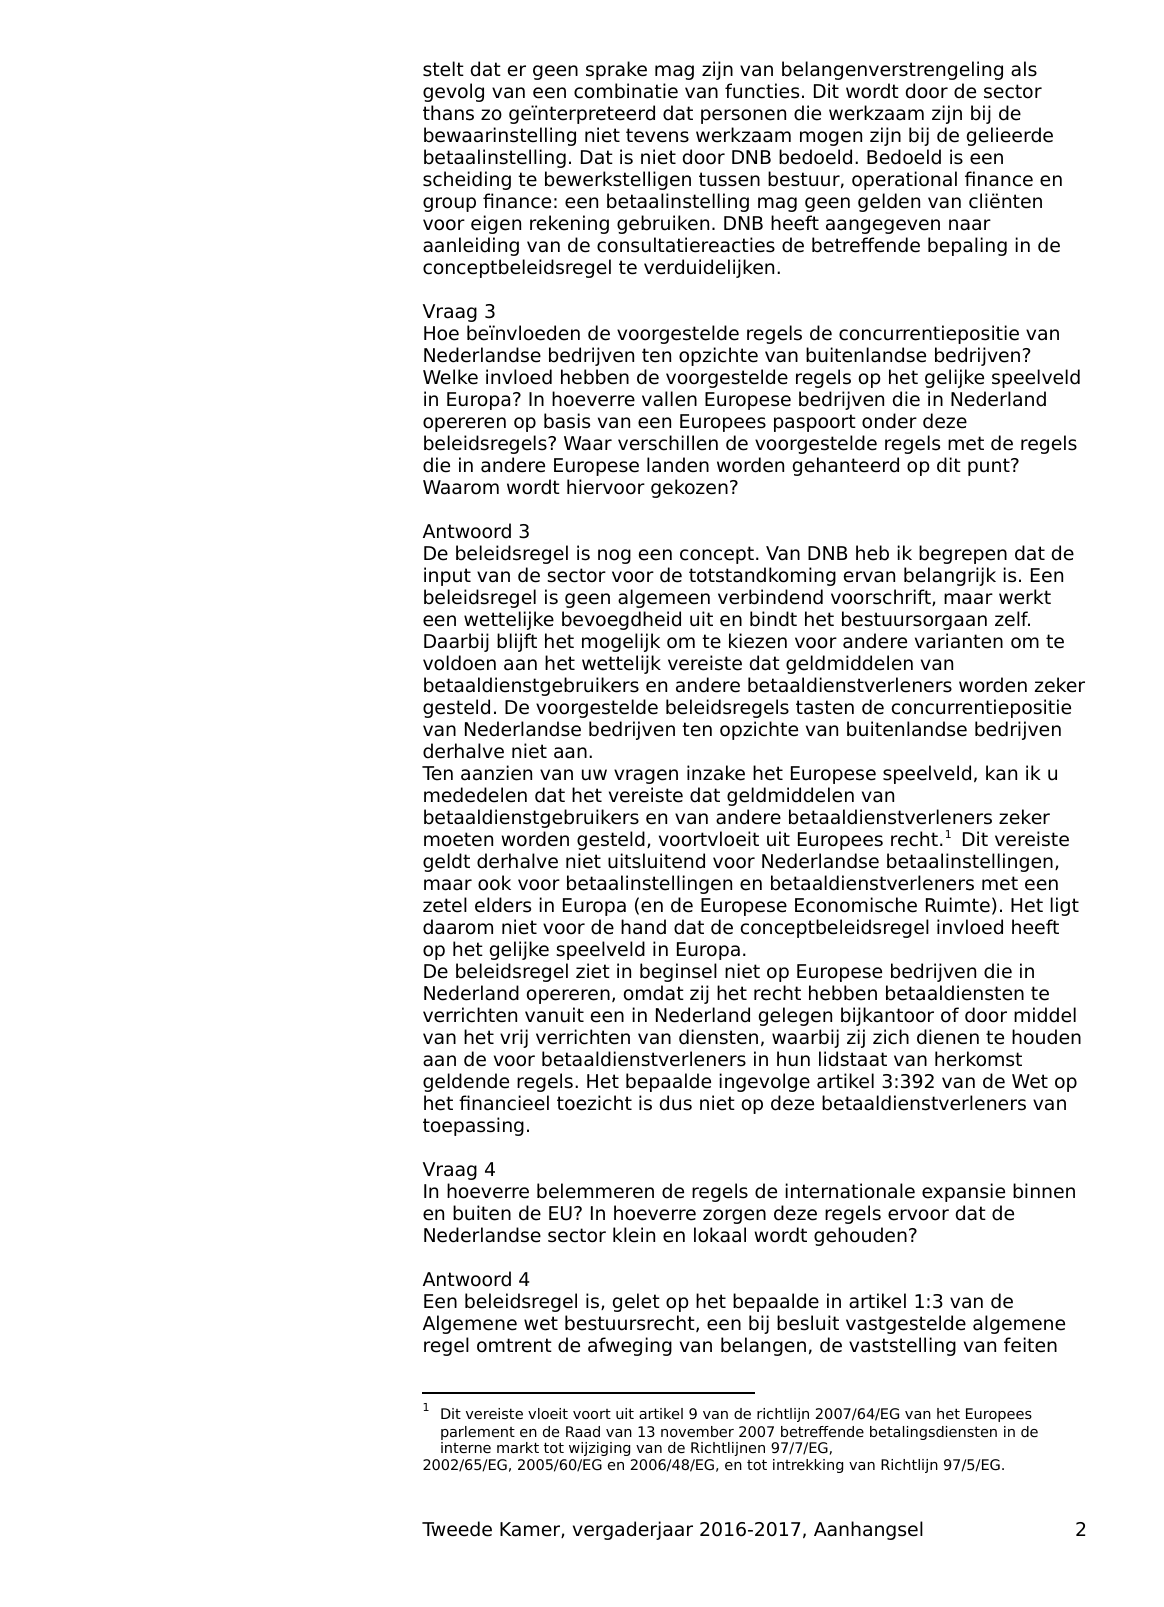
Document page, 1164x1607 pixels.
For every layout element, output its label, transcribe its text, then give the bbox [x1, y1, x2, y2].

text Vraag 3 [422, 301, 1087, 323]
text Vraag 4 [422, 1159, 1087, 1181]
text Antwoord 3 [422, 521, 1087, 543]
text Ten aanzien van uw vragen inzake het Europese speelveld, kan ik u mededelen dat het vereiste dat geldmiddelen van betaaldienstgebruikers en van andere betaaldienstverleners zeker moeten worden gesteld, voortvloeit uit Europees recht. Dit vereiste geldt derhalve niet uitsluitend voor Nederlandse betaalinstellingen, maar ook voor betaalinstellingen en betaaldienstverleners met een zetel elders in Europa (en de Europese Economische Ruimte). Het ligt daarom niet voor de hand dat de conceptbeleidsregel invloed heeft op het gelijke speelveld in Europa. [422, 763, 1087, 961]
text De beleidsregel ziet in beginsel niet op Europese bedrijven die in Nederland opereren, omdat zij het recht hebben betaaldiensten te verrichten vanuit een in Nederland gelegen bijkantoor of door middel van het vrij verrichten van diensten, waarbij zij zich dienen te houden aan de voor betaaldienstverleners in hun lidstaat van herkomst geldende regels. Het bepaalde ingevolge artikel 3:392 van de Wet op het financieel toezicht is dus niet op deze betaaldienstverleners van toepassing. [422, 961, 1087, 1136]
text Antwoord 4 [422, 1269, 1087, 1291]
text Dit vereiste vloeit voort uit artikel 9 van de richtlijn 2007/64/EG van het Europees parlement en de Raad van 13 november 2007 betreffende betalingsdiensten in de interne markt tot wijziging van de Richtlijnen 97/7/EG, [422, 1402, 1087, 1457]
text De beleidsregel is nog een concept. Van DNB heb ik begrepen dat de input van de sector voor de totstandkoming ervan belangrijk is. Een beleidsregel is geen algemeen verbindend voorschrift, maar werkt een wettelijke bevoegdheid uit en bindt het bestuursorgaan zelf. Daarbij blijft het mogelijk om te kiezen voor andere varianten om te voldoen aan het wettelijk vereiste dat geldmiddelen van betaaldienstgebruikers en andere betaaldienstverleners worden zeker gesteld. De voorgestelde beleidsregels tasten de concurrentiepositie van Nederlandse bedrijven ten opzichte van buitenlandse bedrijven derhalve niet aan. [422, 543, 1087, 763]
text stelt dat er geen sprake mag zijn van belangenverstrengeling als gevolg van een combinatie van functies. Dit wordt door de sector thans zo geïnterpreteerd dat personen die werkzaam zijn bij de bewaarinstelling niet tevens werkzaam mogen zijn bij de gelieerde betaalinstelling. Dat is niet door DNB bedoeld. Bedoeld is een scheiding te bewerkstelligen tussen bestuur, operational finance en group finance: een betaalinstelling mag geen gelden van cliënten voor eigen rekening gebruiken. DNB heeft aangegeven naar aanleiding van de consultatiereacties de betreffende bepaling in de conceptbeleidsregel te verduidelijken. [422, 59, 1087, 279]
text In hoeverre belemmeren de regels de internationale expansie binnen en buiten de EU? In hoeverre zorgen deze regels ervoor dat de Nederlandse sector klein en lokaal wordt gehouden? [422, 1181, 1087, 1247]
text Een beleidsregel is, gelet op het bepaalde in artikel 1:3 van de Algemene wet bestuursrecht, een bij besluit vastgestelde algemene regel omtrent de afweging van belangen, de vaststelling van feiten [422, 1291, 1087, 1357]
text Hoe beïnvloeden de voorgestelde regels de concurrentiepositie van Nederlandse bedrijven ten opzichte van buitenlandse bedrijven? Welke invloed hebben de voorgestelde regels op het gelijke speelveld in Europa? In hoeverre vallen Europese bedrijven die in Nederland opereren op basis van een Europees paspoort onder deze beleidsregels? Waar verschillen de voorgestelde regels met de regels die in andere Europese landen worden gehanteerd op dit punt? Waarom wordt hiervoor gekozen? [422, 323, 1087, 499]
text 2002/65/EG, 2005/60/EG en 2006/48/EG, en tot intrekking van Richtlijn 97/5/EG. [422, 1457, 1087, 1474]
